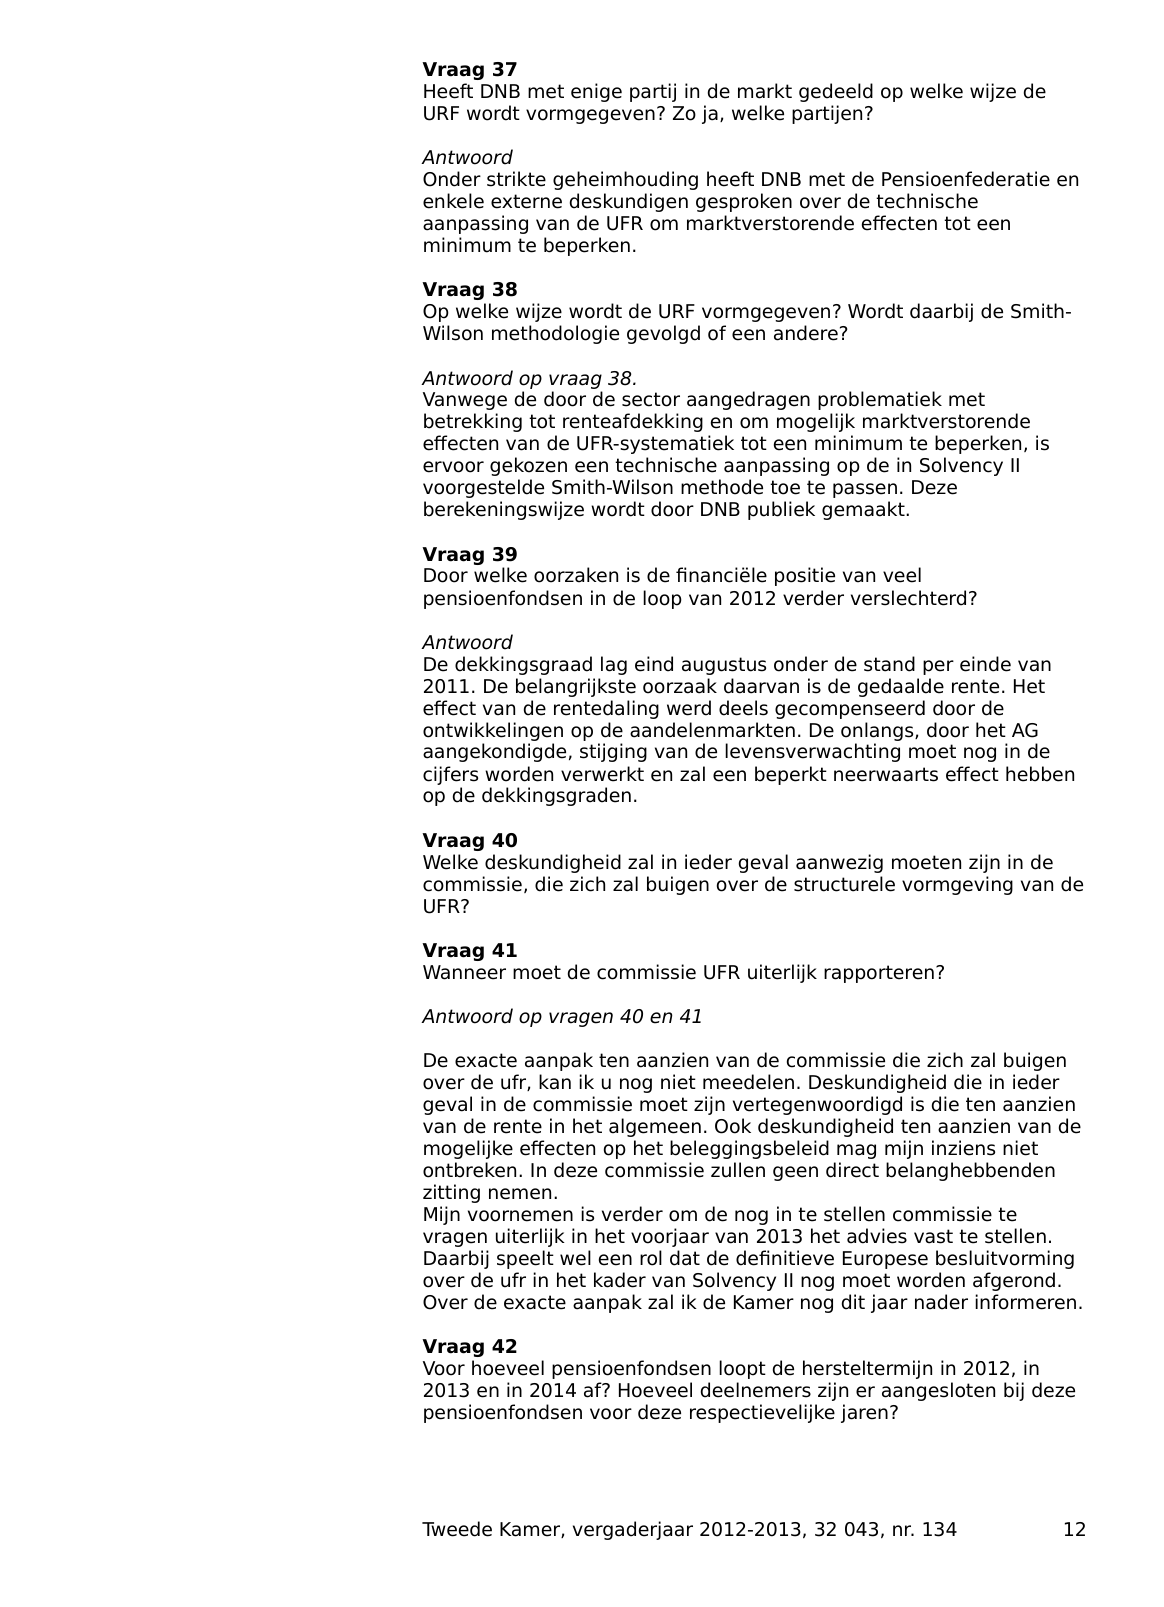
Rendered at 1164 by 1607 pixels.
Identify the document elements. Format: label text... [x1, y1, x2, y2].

text De exacte aanpak ten aanzien van de commissie die zich zal buigen over de ufr, kan ik u nog niet meedelen. Deskundigheid die in ieder geval in de commissie moet zijn vertegenwoordigd is die ten aanzien van de rente in het algemeen. Ook deskundigheid ten aanzien van de mogelijke effecten op het beleggingsbeleid mag mijn inziens niet ontbreken. In deze commissie zullen geen direct belanghebbenden zitting nemen. [422, 1050, 1087, 1204]
text Onder strikte geheimhouding heeft DNB met de Pensioenfederatie en enkele externe deskundigen gesproken over de technische aanpassing van de UFR om marktverstorende effecten tot een minimum te beperken. [422, 169, 1087, 257]
subtitle Antwoord op vragen 40 en 41 [422, 1006, 1087, 1028]
subtitle Vraag 38 [422, 279, 1087, 301]
subtitle Vraag 39 [422, 543, 1087, 565]
subtitle Antwoord [422, 632, 1087, 653]
subtitle Vraag 37 [422, 59, 1087, 81]
subtitle Antwoord op vraag 38. [422, 367, 1087, 389]
text Wanneer moet de commissie UFR uiterlijk rapporteren? [422, 962, 1087, 984]
subtitle Vraag 41 [422, 940, 1087, 962]
text De dekkingsgraad lag eind augustus onder de stand per einde van 2011. De belangrijkste oorzaak daarvan is de gedaalde rente. Het effect van de rentedaling werd deels gecompenseerd door de ontwikkelingen op de aandelenmarkten. De onlangs, door het AG aangekondigde, stijging van de levensverwachting moet nog in de cijfers worden verwerkt en zal een beperkt neerwaarts effect hebben op de dekkingsgraden. [422, 653, 1087, 807]
text Op welke wijze wordt de URF vormgegeven? Wordt daarbij de Smith-Wilson methodologie gevolgd of een andere? [422, 301, 1087, 345]
text Vanwege de door de sector aangedragen problematiek met betrekking tot renteafdekking en om mogelijk marktverstorende effecten van de UFR-systematiek tot een minimum te beperken, is ervoor gekozen een technische aanpassing op de in Solvency II voorgestelde Smith-Wilson methode toe te passen. Deze berekeningswijze wordt door DNB publiek gemaakt. [422, 389, 1087, 521]
text Welke deskundigheid zal in ieder geval aanwezig moeten zijn in de commissie, die zich zal buigen over de structurele vormgeving van de UFR? [422, 852, 1087, 917]
subtitle Vraag 42 [422, 1336, 1087, 1358]
subtitle Vraag 40 [422, 829, 1087, 852]
subtitle Antwoord [422, 147, 1087, 169]
text Mijn voornemen is verder om de nog in te stellen commissie te vragen uiterlijk in het voorjaar van 2013 het advies vast te stellen. Daarbij speelt wel een rol dat de definitieve Europese besluitvorming over de ufr in het kader van Solvency II nog moet worden afgerond. Over de exacte aanpak zal ik de Kamer nog dit jaar nader informeren. [422, 1204, 1087, 1314]
text Door welke oorzaken is de financiële positie van veel pensioenfondsen in de loop van 2012 verder verslechterd? [422, 565, 1087, 609]
text Voor hoeveel pensioenfondsen loopt de hersteltermijn in 2012, in 2013 en in 2014 af? Hoeveel deelnemers zijn er aangesloten bij deze pensioenfondsen voor deze respectievelijke jaren? [422, 1358, 1087, 1424]
text Heeft DNB met enige partij in de markt gedeeld op welke wijze de URF wordt vormgegeven? Zo ja, welke partijen? [422, 81, 1087, 125]
